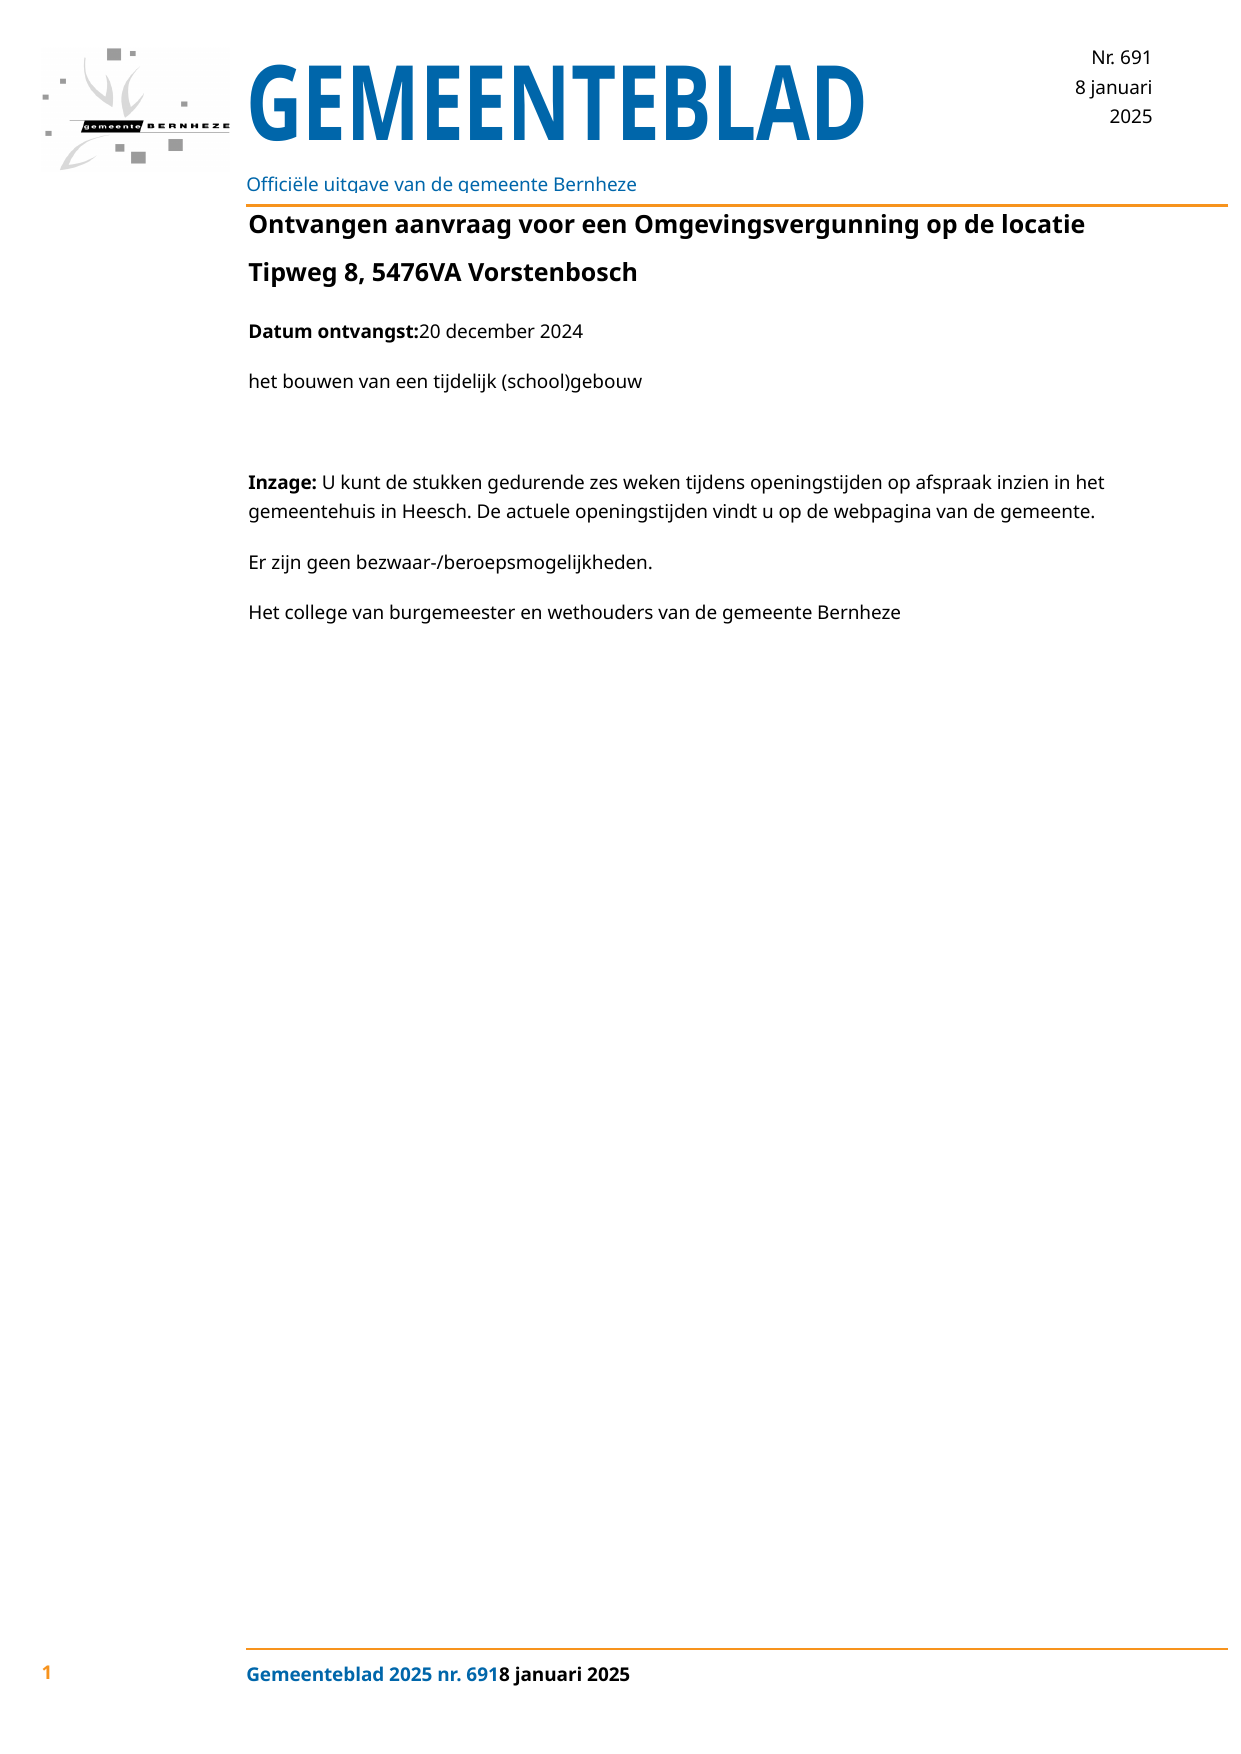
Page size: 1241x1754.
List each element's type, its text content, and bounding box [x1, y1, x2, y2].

text Inzage: U kunt de stukken gedurende zes weken tijdens openingstijden op afspraak inzien in het gemeentehuis in Heesch. De actuele openingstijden vindt u op de webpagina van de gemeente. [248, 469, 1152, 524]
text Er zijn geen bezwaar-/beroepsmogelijkheden. [248, 549, 1152, 575]
text Datum ontvangst:20 december 2024 [248, 318, 1152, 344]
text Het college van burgemeester en wethouders van de gemeente Bernheze [248, 599, 1152, 625]
text Ontvangen aanvraag voor een Omgevingsvergunning op de locatie Tipweg 8, 5476VA Vorstenbosch [248, 207, 1152, 288]
picture [41, 47, 231, 172]
text het bouwen van een tijdelijk (school)gebouw [248, 368, 1152, 394]
